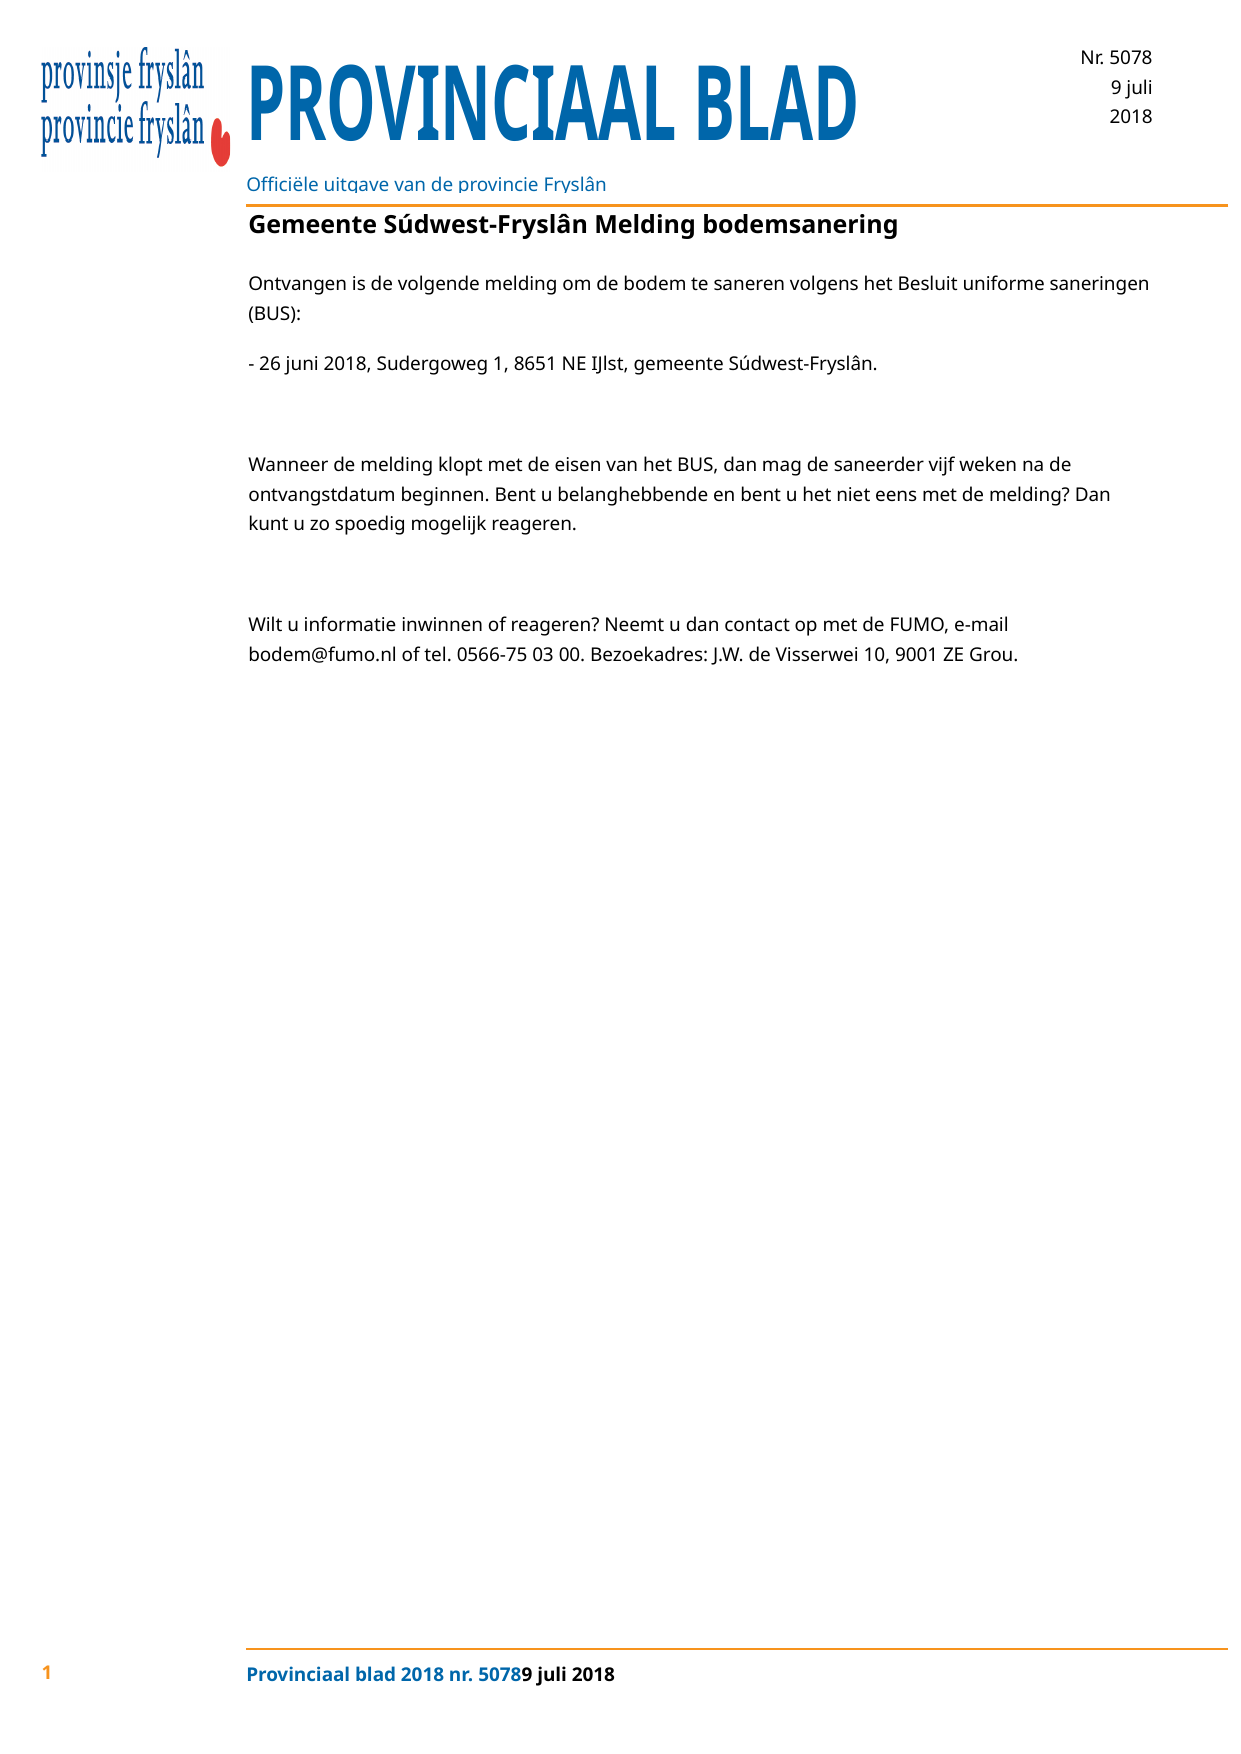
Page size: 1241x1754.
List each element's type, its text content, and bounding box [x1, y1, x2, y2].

text Ontvangen is de volgende melding om de bodem te saneren volgens het Besluit uniforme saneringen (BUS): [248, 270, 1152, 326]
picture [41, 47, 231, 172]
text - 26 juni 2018, Sudergoweg 1, 8651 NE IJlst, gemeente Súdwest-Fryslân. [248, 350, 1152, 376]
text Gemeente Súdwest-Fryslân Melding bodemsanering [248, 207, 1152, 241]
text Wanneer de melding klopt met de eisen van het BUS, dan mag de saneerder vijf weken na de ontvangstdatum beginnen. Bent u belanghebbende en bent u het niet eens met de melding? Dan kunt u zo spoedig mogelijk reageren. [248, 451, 1152, 536]
text Wilt u informatie inwinnen of reageren? Neemt u dan contact op met de FUMO, e-mail bodem@fumo.nl of tel. 0566-75 03 00. Bezoekadres: J.W. de Visserwei 10, 9001 ZE Grou. [248, 611, 1152, 666]
